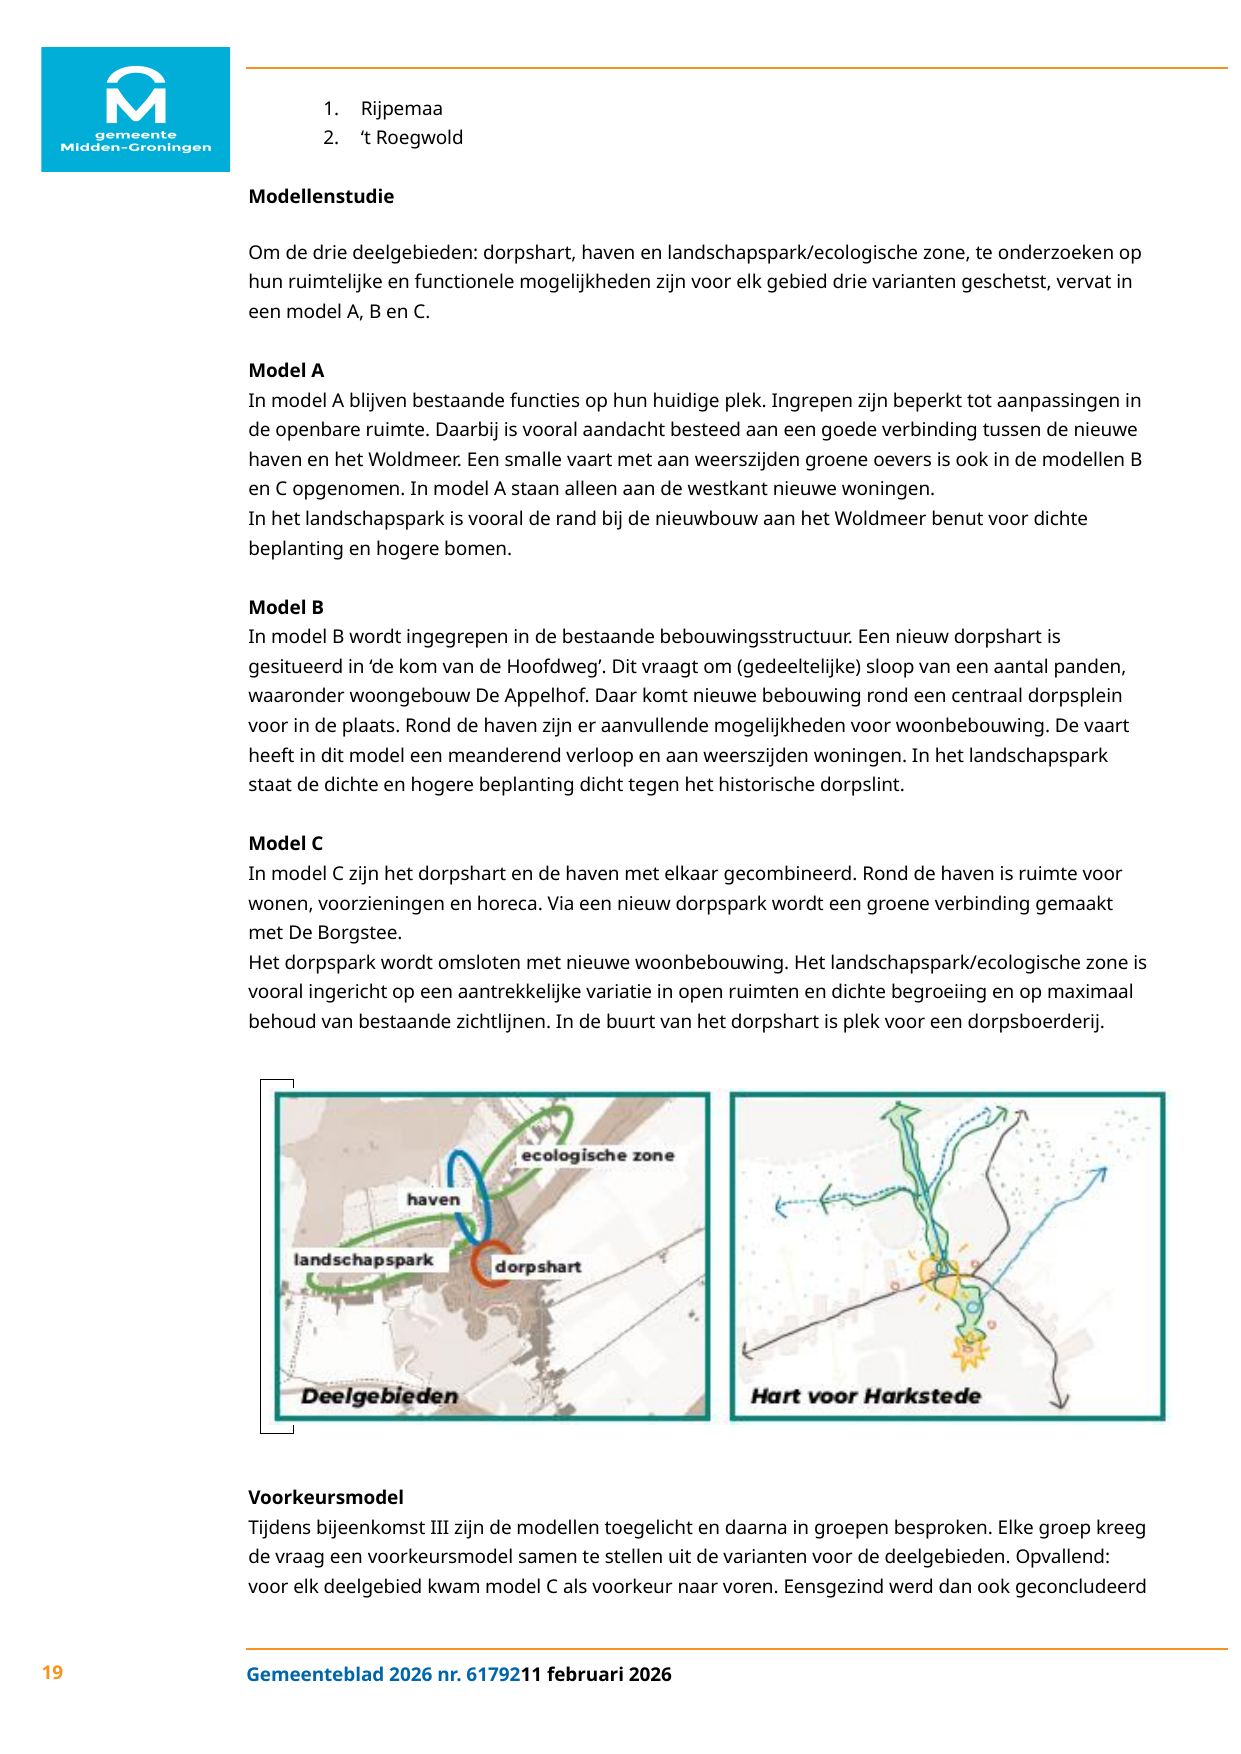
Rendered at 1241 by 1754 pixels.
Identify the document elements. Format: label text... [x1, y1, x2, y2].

text Tijdens bijeenkomst III zijn de modellen toegelicht en daarna in groepen besproken. Elke groep kreeg de vraag een voorkeursmodel samen te stellen uit de varianten voor de deelgebieden. Opvallend: voor elk deelgebied kwam model C als voorkeur naar voren. Eensgezind werd dan ook geconcludeerd [248, 1514, 1152, 1599]
picture [108, 66, 164, 82]
text In model A blijven bestaande functies op hun huidige plek. Ingrepen zijn beperkt tot aanpassingen in de openbare ruimte. Daarbij is vooral aandacht besteed aan een goede verbinding tussen de nieuwe haven en het Woldmeer. Een smalle vaart met aan weerszijden groene oevers is ook in de modellen B en C opgenomen. In model A staan alleen aan de westkant nieuwe woningen. [248, 387, 1152, 501]
text Het dorpspark wordt omsloten met nieuwe woonbebouwing. Het landschapspark/ecologische zone is vooral ingericht op een aantrekkelijke variatie in open ruimten en dichte begroeiing en op maximaal behoud van bestaande zichtlijnen. In de buurt van het dorpshart is plek voor een dorpsboerderij. [248, 949, 1152, 1034]
text Model A [248, 357, 1152, 383]
list ‘t Roegwold [323, 124, 1152, 150]
text Voorkeursmodel [248, 1484, 1152, 1510]
picture [268, 1088, 1173, 1425]
picture [184, 146, 190, 153]
text In model B wordt ingegrepen in de bestaande bebouwingsstructuur. Een nieuw dorpshart is gesitueerd in ‘de kom van de Hoofdweg’. Dit vraagt om (gedeeltelijke) sloop van een aantal panden, waaronder woongebouw De Appelhof. Daar komt nieuwe bebouwing rond een centraal dorpsplein voor in de plaats. Rond de haven zijn er aanvullende mogelijkheden voor woonbebouwing. De vaart heeft in dit model een meanderend verloop en aan weerszijden woningen. In het landschapspark staat de dichte en hogere beplanting dicht tegen het historische dorpslint. [248, 623, 1152, 797]
text Om de drie deelgebieden: dorpshart, haven en landschapspark/ecologische zone, te onderzoeken op hun ruimtelijke en functionele mogelijkheden zijn voor elk gebied drie varianten geschetst, vervat in een model A, B en C. [248, 239, 1152, 324]
text In het landschapspark is vooral de rand bij de nieuwbouw aan het Woldmeer benut voor dichte beplanting en hogere bomen. [248, 505, 1152, 560]
text Modellenstudie [248, 183, 1152, 209]
text Model B [248, 594, 1152, 619]
text In model C zijn het dorpshart en de haven met elkaar gecombineerd. Rond de haven is ruimte voor wonen, voorzieningen en horeca. Via een nieuw dorpspark wordt een groene verbinding gemaakt met De Borgstee. [248, 860, 1152, 945]
text Model C [248, 831, 1152, 856]
picture [107, 89, 165, 122]
list Rijpemaa [323, 95, 1152, 121]
